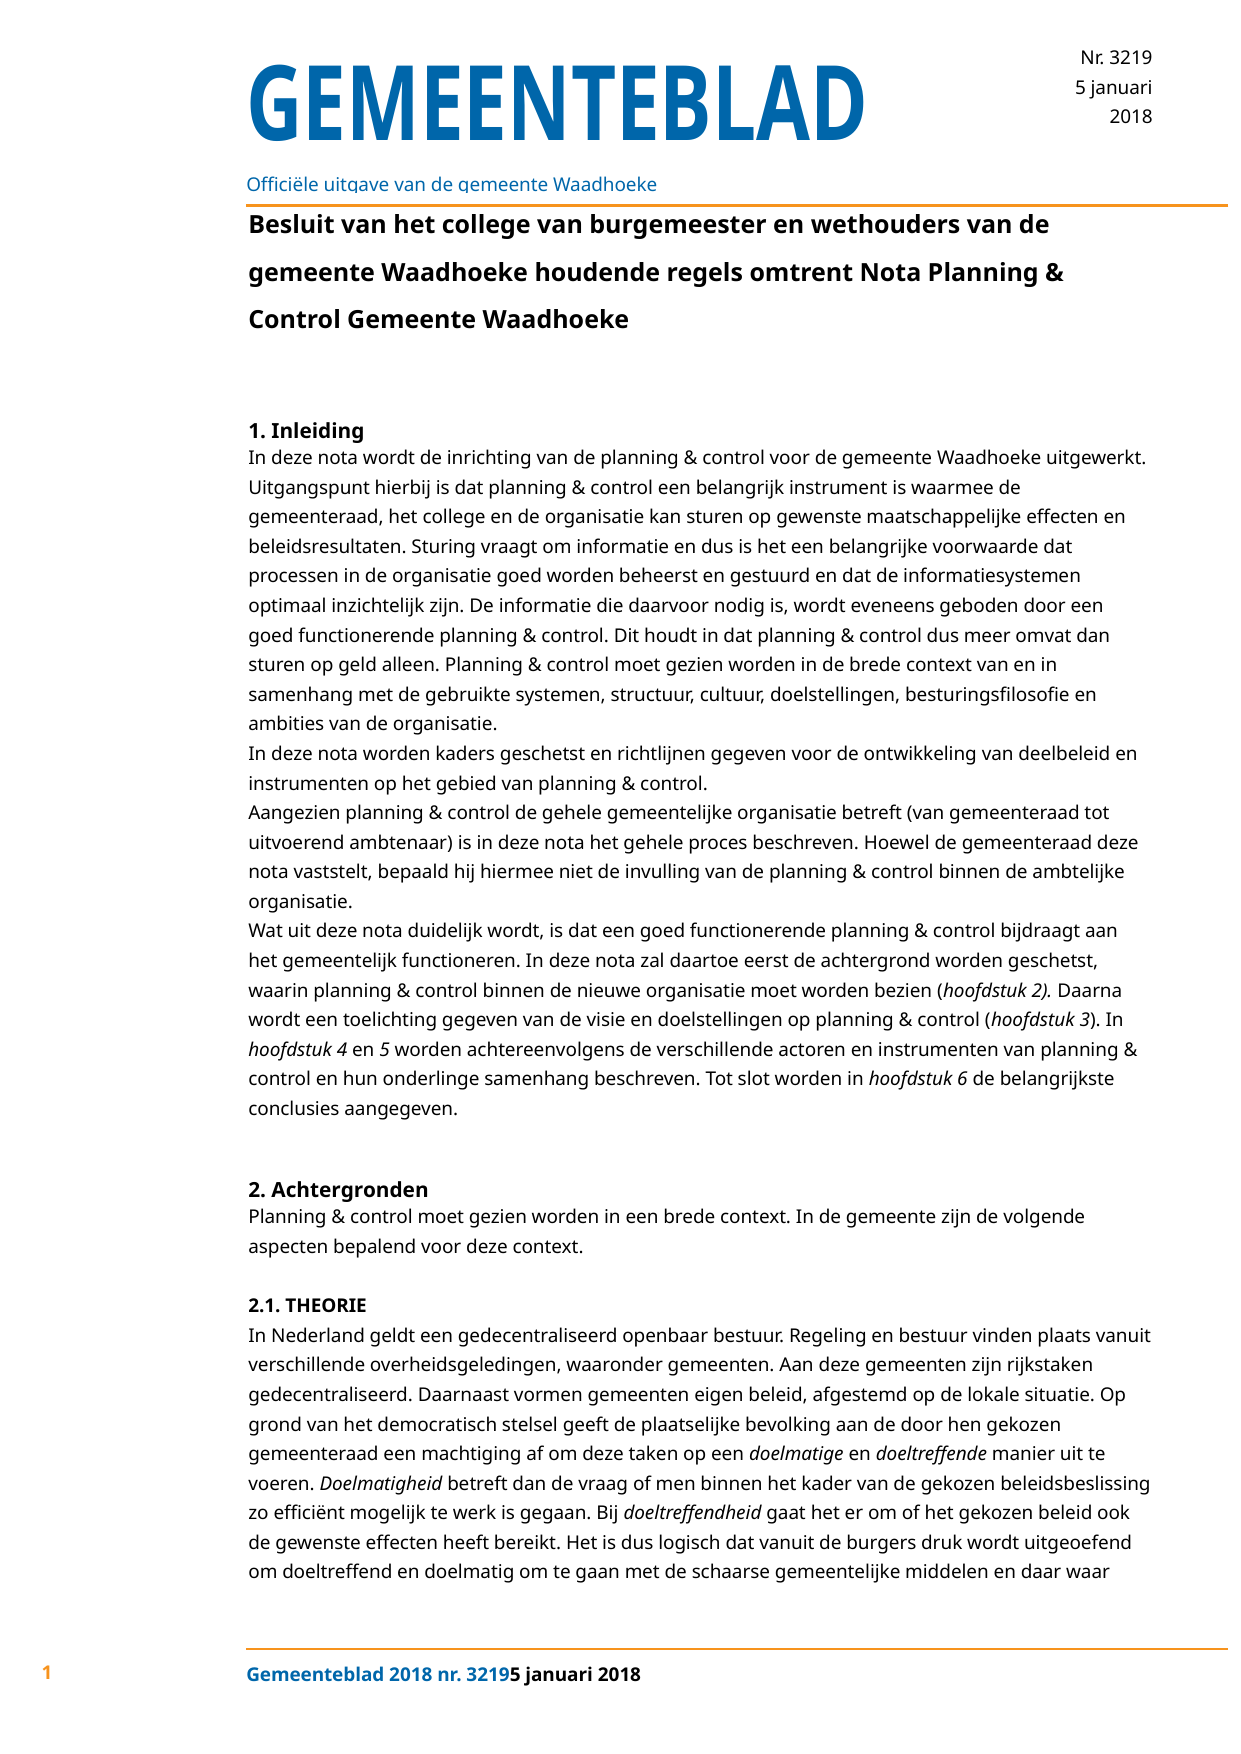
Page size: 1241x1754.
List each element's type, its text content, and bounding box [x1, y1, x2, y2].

text 2. Achtergronden [248, 1175, 1152, 1204]
text Planning & control moet gezien worden in een brede context. In de gemeente zijn de volgende aspecten bepalend voor deze context. [248, 1204, 1152, 1259]
text 2.1. THEORIE [248, 1292, 1152, 1318]
picture [41, 47, 231, 172]
text 1. Inleiding [248, 416, 1152, 444]
text Aangezien planning & control de gehele gemeentelijke organisatie betreft (van gemeenteraad tot uitvoerend ambtenaar) is in deze nota het gehele proces beschreven. Hoewel de gemeenteraad deze nota vaststelt, bepaald hij hiermee niet de invulling van de planning & control binnen de ambtelijke organisatie. [248, 799, 1152, 914]
text In deze nota worden kaders geschetst en richtlijnen gegeven voor de ontwikkeling van deelbeleid en instrumenten op het gebied van planning & control. [248, 740, 1152, 796]
text In Nederland geldt een gedecentraliseerd openbaar bestuur. Regeling en bestuur vinden plaats vanuit verschillende overheidsgeledingen, waaronder gemeenten. Aan deze gemeenten zijn rijkstaken gedecentraliseerd. Daarnaast vormen gemeenten eigen beleid, afgestemd op de lokale situatie. Op grond van het democratisch stelsel geeft de plaatselijke bevolking aan de door hen gekozen gemeenteraad een machtiging af om deze taken op een doelmatige en doeltreffende manier uit te voeren. Doelmatigheid betreft dan de vraag of men binnen het kader van de gekozen beleidsbeslissing zo efficiënt mogelijk te werk is gegaan. Bij doeltreffendheid gaat het er om of het gekozen beleid ook de gewenste effecten heeft bereikt. Het is dus logisch dat vanuit de burgers druk wordt uitgeoefend om doeltreffend en doelmatig om te gaan met de schaarse gemeentelijke middelen en daar waar [248, 1322, 1152, 1584]
text Wat uit deze nota duidelijk wordt, is dat een goed functionerende planning & control bijdraagt aan het gemeentelijk functioneren. In deze nota zal daartoe eerst de achtergrond worden geschetst, waarin planning & control binnen de nieuwe organisatie moet worden bezien (hoofdstuk 2). Daarna wordt een toelichting gegeven van de visie en doelstellingen op planning & control (hoofdstuk 3). In hoofdstuk 4 en 5 worden achtereenvolgens de verschillende actoren en instrumenten van planning & control en hun onderlinge samenhang beschreven. Tot slot worden in hoofdstuk 6 de belangrijkste conclusies aangegeven. [248, 918, 1152, 1121]
text Besluit van het college van burgemeester en wethouders van de gemeente Waadhoeke houdende regels omtrent Nota Planning & Control Gemeente Waadhoeke [248, 207, 1152, 336]
text In deze nota wordt de inrichting van de planning & control voor de gemeente Waadhoeke uitgewerkt. [248, 444, 1152, 470]
text Uitgangspunt hierbij is dat planning & control een belangrijk instrument is waarmee de gemeenteraad, het college en de organisatie kan sturen op gewenste maatschappelijke effecten en beleidsresultaten. Sturing vraagt om informatie en dus is het een belangrijke voorwaarde dat processen in de organisatie goed worden beheerst en gestuurd en dat de informatiesystemen optimaal inzichtelijk zijn. De informatie die daarvoor nodig is, wordt eveneens geboden door een goed functionerende planning & control. Dit houdt in dat planning & control dus meer omvat dan sturen op geld alleen. Planning & control moet gezien worden in de brede context van en in samenhang met de gebruikte systemen, structuur, cultuur, doelstellingen, besturingsfilosofie en ambities van de organisatie. [248, 474, 1152, 736]
